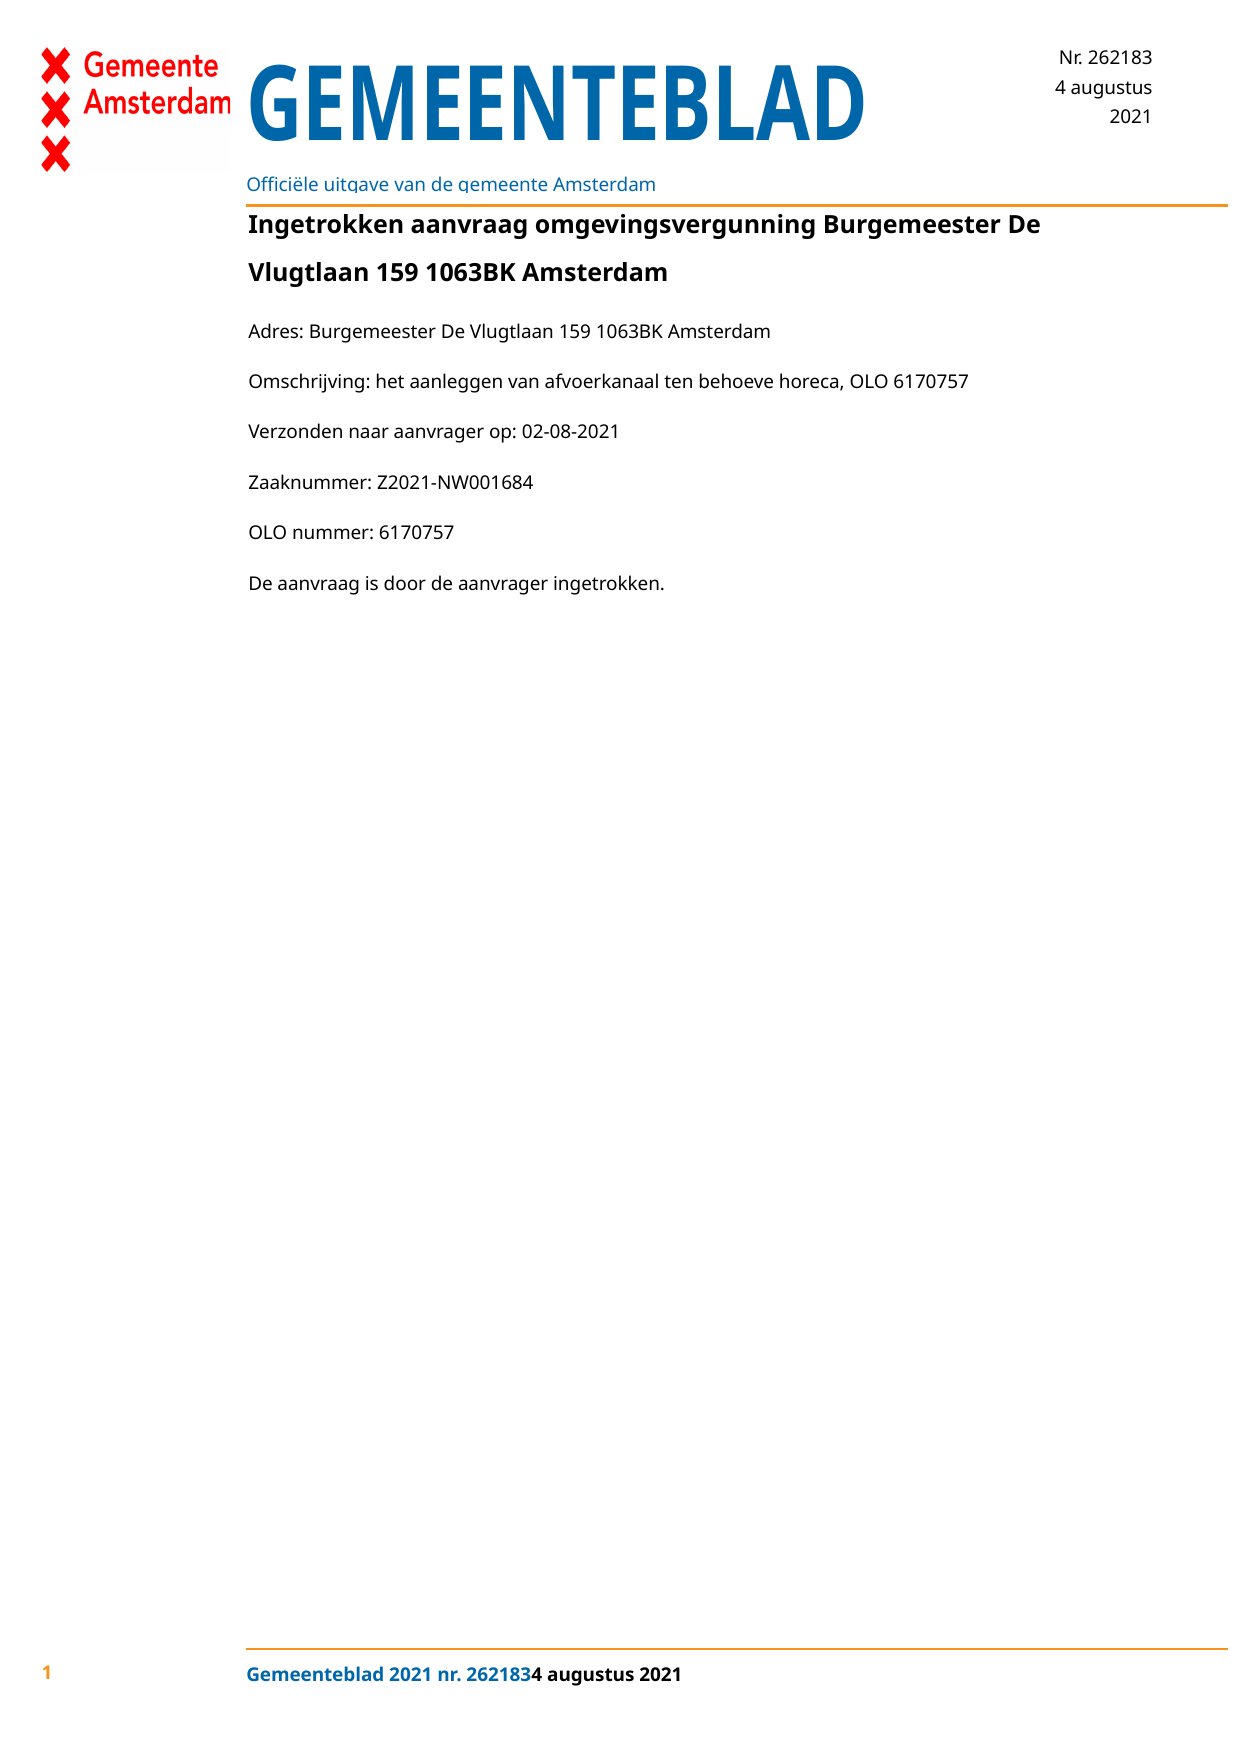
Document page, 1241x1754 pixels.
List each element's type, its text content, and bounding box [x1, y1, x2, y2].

text De aanvraag is door de aanvrager ingetrokken. [248, 570, 1152, 596]
text Verzonden naar aanvrager op: 02-08-2021 [248, 419, 1152, 444]
text Omschrijving: het aanleggen van afvoerkanaal ten behoeve horeca, OLO 6170757 [248, 368, 1152, 394]
text Zaaknummer: Z2021-NW001684 [248, 469, 1152, 495]
picture [41, 47, 231, 172]
text Adres: Burgemeester De Vlugtlaan 159 1063BK Amsterdam [248, 318, 1152, 344]
text OLO nummer: 6170757 [248, 519, 1152, 545]
text Ingetrokken aanvraag omgevingsvergunning Burgemeester De Vlugtlaan 159 1063BK Amsterdam [248, 207, 1152, 288]
